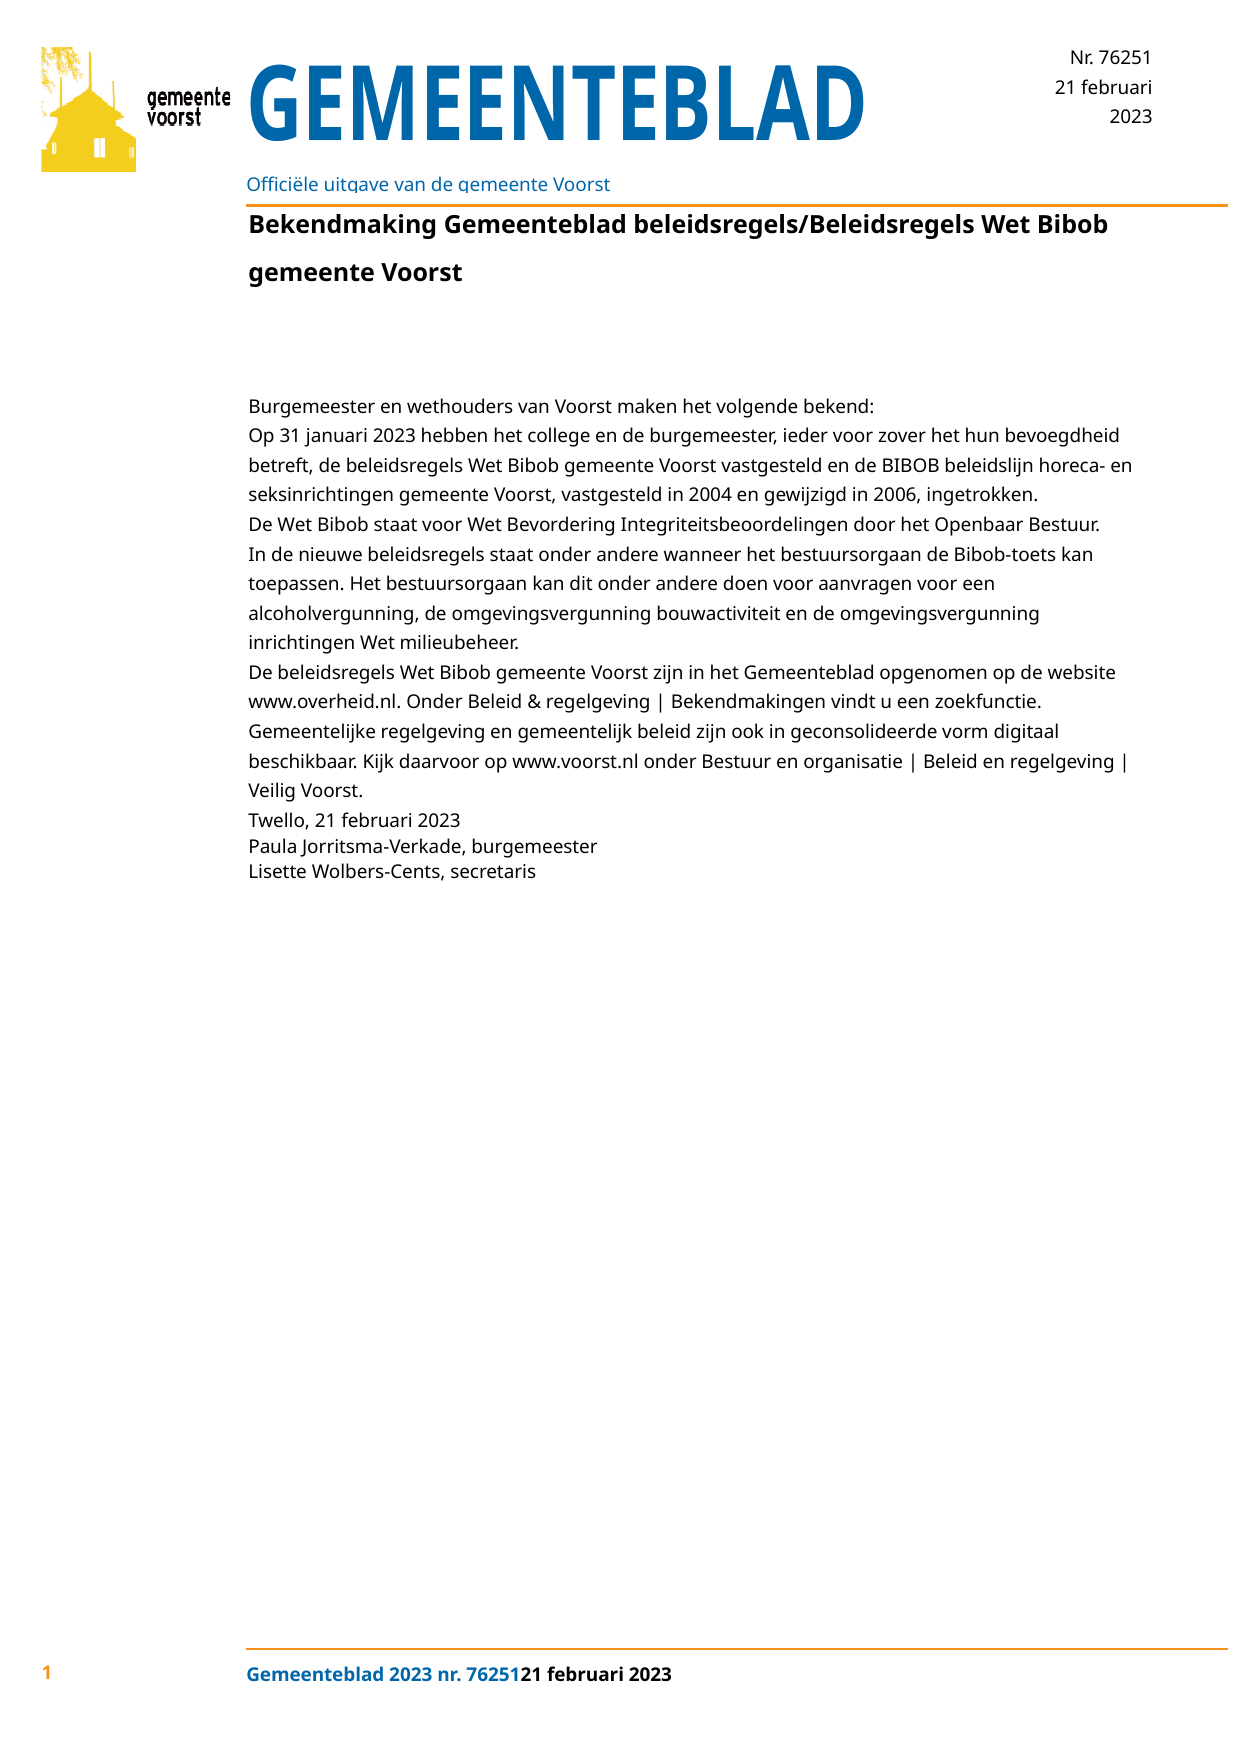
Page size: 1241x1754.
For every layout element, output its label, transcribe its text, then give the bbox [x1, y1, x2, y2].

text De beleidsregels Wet Bibob gemeente Voorst zijn in het Gemeenteblad opgenomen op de website www.overheid.nl. Onder Beleid & regelgeving | Bekendmakingen vindt u een zoekfunctie. [248, 659, 1152, 714]
text Twello, 21 februari 2023 [248, 807, 1152, 833]
text In de nieuwe beleidsregels staat onder andere wanneer het bestuursorgaan de Bibob-toets kan toepassen. Het bestuursorgaan kan dit onder andere doen voor aanvragen voor een alcoholvergunning, de omgevingsvergunning bouwactiviteit en de omgevingsvergunning inrichtingen Wet milieubeheer. [248, 541, 1152, 655]
text Lisette Wolbers-Cents, secretaris [248, 858, 1152, 884]
text Op 31 januari 2023 hebben het college en de burgemeester, ieder voor zover het hun bevoegdheid betreft, de beleidsregels Wet Bibob gemeente Voorst vastgesteld en de BIBOB beleidslijn horeca- en seksinrichtingen gemeente Voorst, vastgesteld in 2004 en gewijzigd in 2006, ingetrokken. [248, 422, 1152, 507]
text Paula Jorritsma-Verkade, burgemeester [248, 833, 1152, 858]
text Bekendmaking Gemeenteblad beleidsregels/Beleidsregels Wet Bibob gemeente Voorst [248, 207, 1152, 288]
picture [41, 47, 231, 172]
text De Wet Bibob staat voor Wet Bevordering Integriteitsbeoordelingen door het Openbaar Bestuur. [248, 511, 1152, 537]
text Burgemeester en wethouders van Voorst maken het volgende bekend: [248, 393, 1152, 419]
text Gemeentelijke regelgeving en gemeentelijk beleid zijn ook in geconsolideerde vorm digitaal beschikbaar. Kijk daarvoor op www.voorst.nl onder Bestuur en organisatie | Beleid en regelgeving | Veilig Voorst. [248, 718, 1152, 803]
